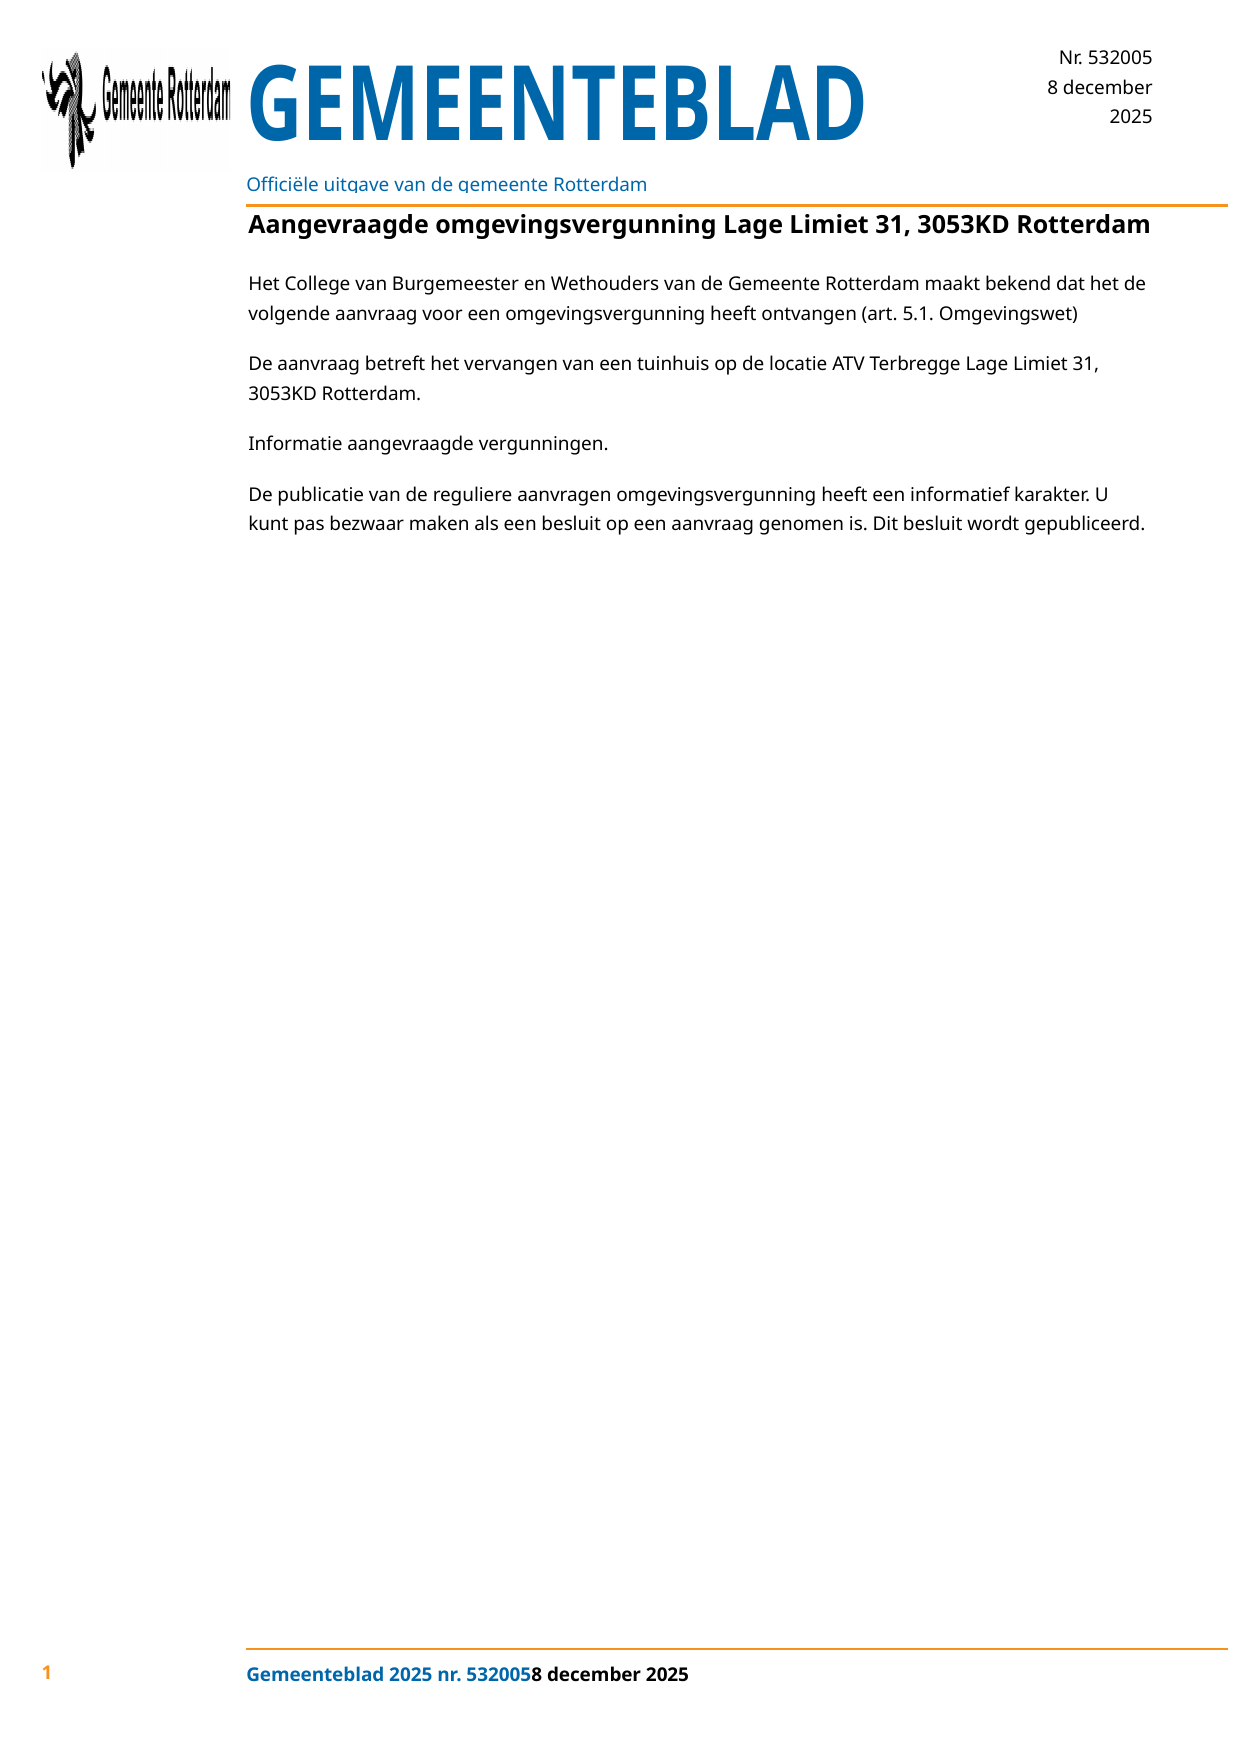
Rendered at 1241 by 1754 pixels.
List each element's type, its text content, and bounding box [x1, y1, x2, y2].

text De publicatie van de reguliere aanvragen omgevingsvergunning heeft een informatief karakter. U kunt pas bezwaar maken als een besluit op een aanvraag genomen is. Dit besluit wordt gepubliceerd. [248, 481, 1152, 536]
text Aangevraagde omgevingsvergunning Lage Limiet 31, 3053KD Rotterdam [248, 207, 1152, 241]
text De aanvraag betreft het vervangen van een tuinhuis op de locatie ATV Terbregge Lage Limiet 31, 3053KD Rotterdam. [248, 350, 1152, 406]
picture [41, 47, 231, 172]
text Het College van Burgemeester en Wethouders van de Gemeente Rotterdam maakt bekend dat het de volgende aanvraag voor een omgevingsvergunning heeft ontvangen (art. 5.1. Omgevingswet) [248, 270, 1152, 326]
text Informatie aangevraagde vergunningen. [248, 430, 1152, 456]
